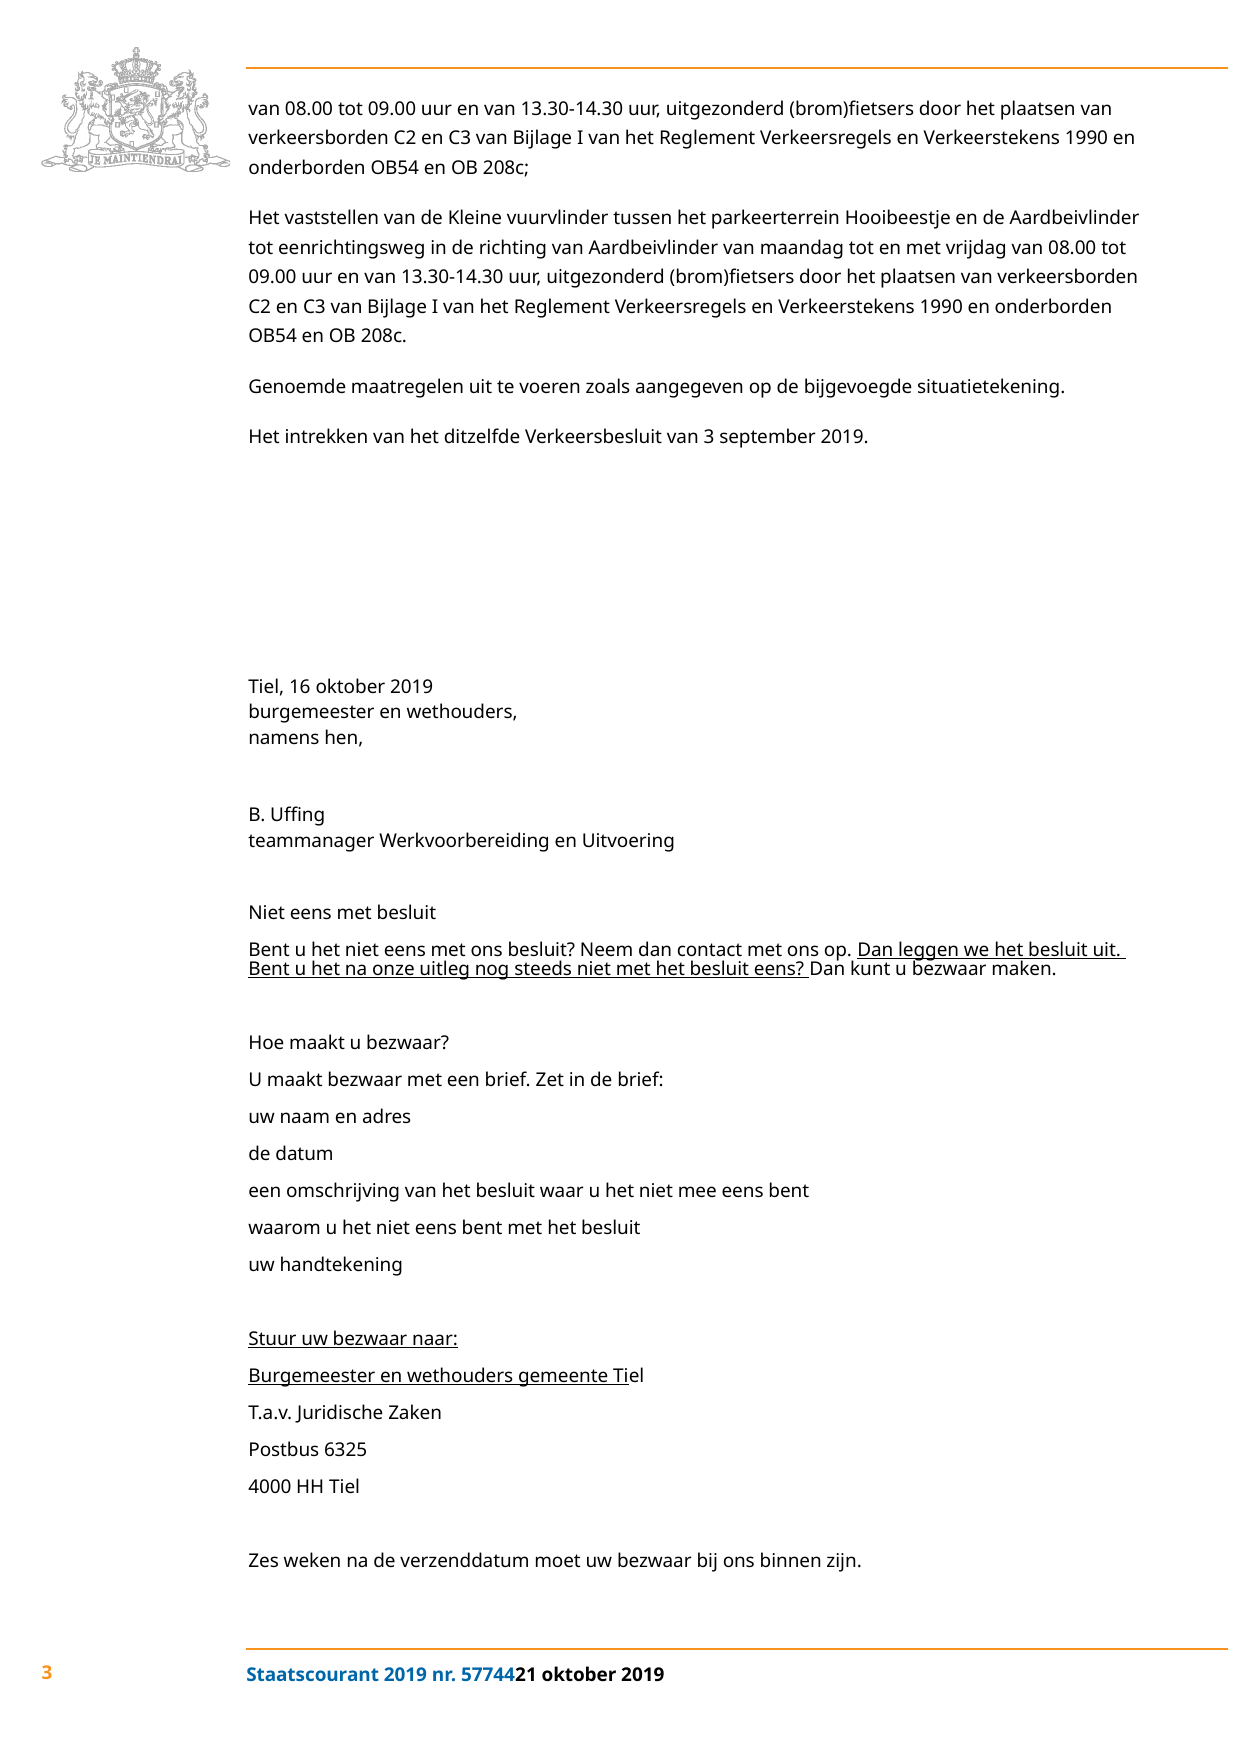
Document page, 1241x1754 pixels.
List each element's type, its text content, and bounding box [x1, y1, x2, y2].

text Zes weken na de verzenddatum moet uw bezwaar bij ons binnen zijn. [248, 1552, 1152, 1571]
text 4000 HH Tiel [248, 1478, 1152, 1497]
text Stuur uw bezwaar naar: [248, 1330, 1152, 1349]
text teammanager Werkvoorbereiding en Uitvoering [248, 827, 1152, 853]
text Het vaststellen van de Kleine vuurvlinder tussen het parkeerterrein Hooibeestje en de Aardbeivlinder tot eenrichtingsweg in de richting van Aardbeivlinder van maandag tot en met vrijdag van 08.00 tot 09.00 uur en van 13.30-14.30 uur, uitgezonderd (brom)fietsers door het plaatsen van verkeersborden C2 en C3 van Bijlage I van het Reglement Verkeersregels en Verkeerstekens 1990 en onderborden OB54 en OB 208c. [248, 204, 1152, 348]
text burgemeester en wethouders, [248, 699, 1152, 724]
picture [41, 47, 231, 172]
text Postbus 6325 [248, 1441, 1152, 1460]
text T.a.v. Juridische Zaken [248, 1404, 1152, 1423]
text Niet eens met besluit [248, 904, 1152, 923]
text Het intrekken van het ditzelfde Verkeersbesluit van 3 september 2019. [248, 423, 1152, 449]
text Hoe maakt u bezwaar? [248, 1034, 1152, 1053]
text Bent u het niet eens met ons besluit? Neem dan contact met ons op. Dan leggen we het besluit uit. Bent u het na onze uitleg nog steeds niet met het besluit eens? Dan kunt u bezwaar maken. [248, 941, 1152, 979]
text Tiel, 16 oktober 2019 [248, 673, 1152, 699]
text een omschrijving van het besluit waar u het niet mee eens bent [248, 1182, 1152, 1201]
text Burgemeester en wethouders gemeente Tiel [248, 1367, 1152, 1386]
text B. Uffing [248, 802, 1152, 827]
text namens hen, [248, 724, 1152, 750]
text de datum [248, 1145, 1152, 1164]
text waarom u het niet eens bent met het besluit [248, 1219, 1152, 1238]
text uw handtekening [248, 1256, 1152, 1275]
text van 08.00 tot 09.00 uur en van 13.30-14.30 uur, uitgezonderd (brom)fietsers door het plaatsen van verkeersborden C2 en C3 van Bijlage I van het Reglement Verkeersregels en Verkeerstekens 1990 en onderborden OB54 en OB 208c; [248, 95, 1152, 180]
text uw naam en adres [248, 1108, 1152, 1127]
text Genoemde maatregelen uit te voeren zoals aangegeven op de bijgevoegde situatietekening. [248, 373, 1152, 399]
text U maakt bezwaar met een brief. Zet in de brief: [248, 1071, 1152, 1090]
